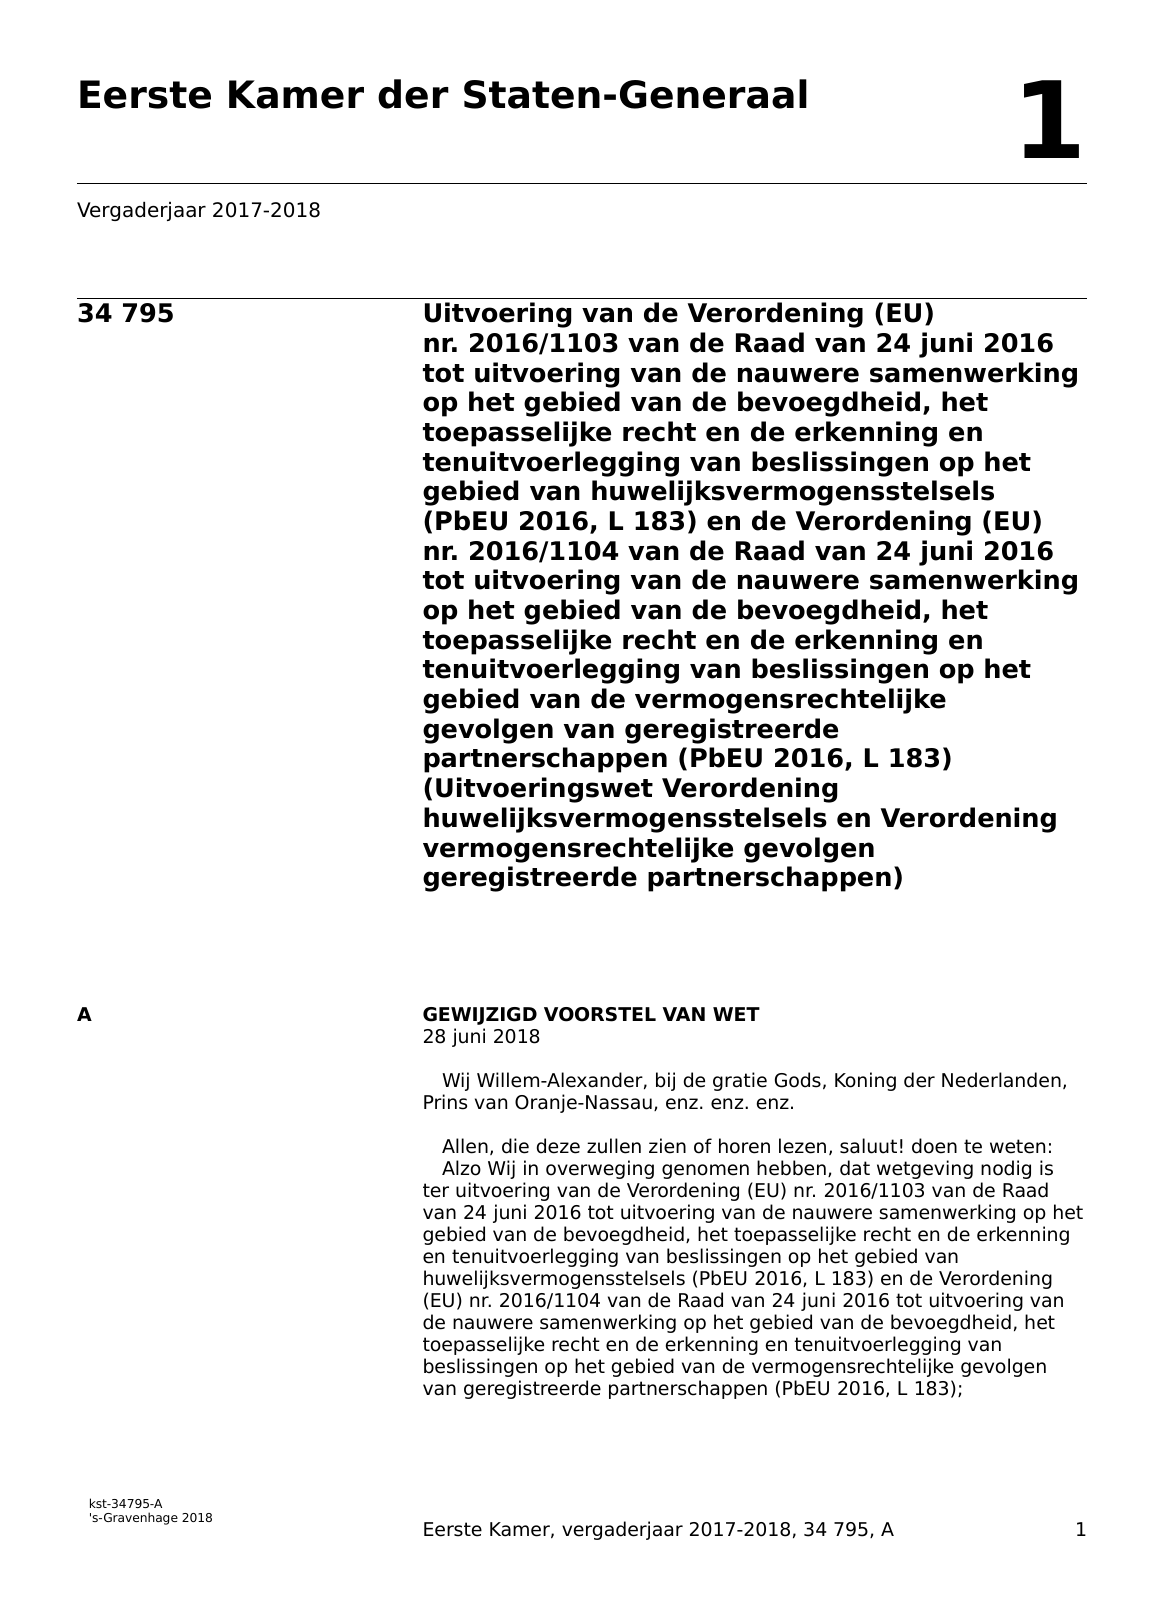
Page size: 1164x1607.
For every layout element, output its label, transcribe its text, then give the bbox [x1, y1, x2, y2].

table_cell Vergaderjaar 2017-2018 [77, 184, 1087, 298]
table_header 1 [886, 59, 1087, 183]
subtitle A GEWIJZIGD VOORSTEL VAN WET [77, 1004, 1087, 1026]
subtitle 34 795 Uitvoering van de Verordening (EU) nr. 2016/1103 van de Raad van 24 juni 2016 tot uitvoering van de nauwere samenwerking op het gebied van de bevoegdheid, het toepasselijke recht en de erkenning en tenuitvoerlegging van beslissingen op het gebied van huwelijksvermogensstelsels (PbEU 2016, L 183) en de Verordening (EU) nr. 2016/1104 van de Raad van 24 juni 2016 tot uitvoering van de nauwere samenwerking op het gebied van de bevoegdheid, het toepasselijke recht en de erkenning en tenuitvoerlegging van beslissingen op het gebied van de vermogensrechtelijke gevolgen van geregistreerde partnerschappen (PbEU 2016, L 183) (Uitvoeringswet Verordening huwelijksvermogensstelsels en Verordening vermogensrechtelijke gevolgen geregistreerde partnerschappen) [77, 299, 1087, 893]
text 's-Gravenhage 2018 [88, 1511, 323, 1525]
table_header Eerste Kamer der Staten-Generaal [77, 59, 886, 183]
text kst-34795-A [88, 1497, 323, 1511]
text 28 juni 2018 [422, 1026, 1087, 1048]
text Allen, die deze zullen zien of horen lezen, saluut! doen te weten: [422, 1136, 1087, 1158]
text Wij Willem-Alexander, bij de gratie Gods, Koning der Nederlanden, Prins van Oranje-Nassau, enz. enz. enz. [422, 1070, 1087, 1114]
text Alzo Wij in overweging genomen hebben, dat wetgeving nodig is ter uitvoering van de Verordening (EU) nr. 2016/1103 van de Raad van 24 juni 2016 tot uitvoering van de nauwere samenwerking op het gebied van de bevoegdheid, het toepasselijke recht en de erkenning en tenuitvoerlegging van beslissingen op het gebied van huwelijksvermogensstelsels (PbEU 2016, L 183) en de Verordening (EU) nr. 2016/1104 van de Raad van 24 juni 2016 tot uitvoering van de nauwere samenwerking op het gebied van de bevoegdheid, het toepasselijke recht en de erkenning en tenuitvoerlegging van beslissingen op het gebied van de vermogensrechtelijke gevolgen van geregistreerde partnerschappen (PbEU 2016, L 183); [422, 1158, 1087, 1400]
